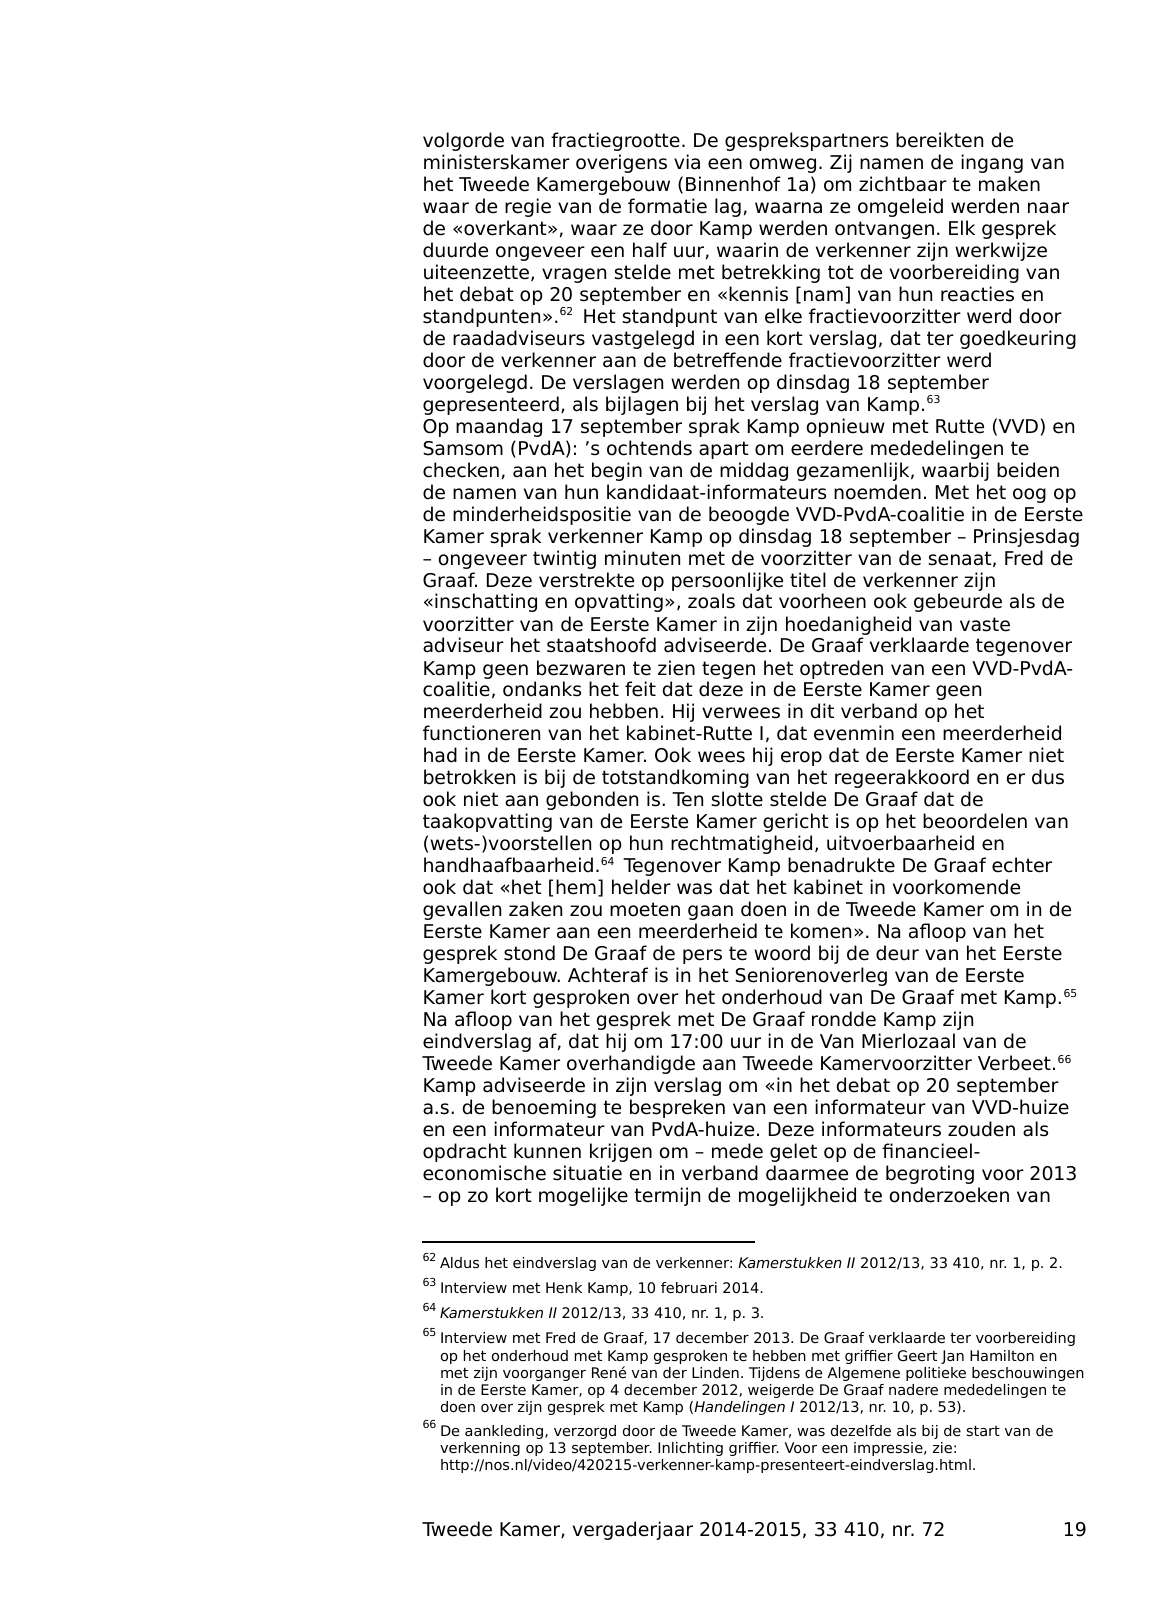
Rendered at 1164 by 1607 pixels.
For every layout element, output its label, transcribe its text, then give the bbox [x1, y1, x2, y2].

text Kamerstukken II 2012/13, 33 410, nr. 1, p. 3. [422, 1301, 1087, 1323]
text Aldus het eindverslag van de verkenner: Kamerstukken II 2012/13, 33 410, nr. 1, p. 2. [422, 1251, 1087, 1273]
text Interview met Fred de Graaf, 17 december 2013. De Graaf verklaarde ter voorbereiding op het onderhoud met Kamp gesproken te hebben met griffier Geert Jan Hamilton en met zijn voorganger René van der Linden. Tijdens de Algemene politieke beschouwingen in de Eerste Kamer, op 4 december 2012, weigerde De Graaf nadere mededelingen te doen over zijn gesprek met Kamp (Handelingen I 2012/13, nr. 10, p. 53). [422, 1326, 1087, 1416]
text De aankleding, verzorgd door de Tweede Kamer, was dezelfde als bij de start van de verkenning op 13 september. Inlichting griffier. Voor een impressie, zie: http://nos.nl/video/420215-verkenner-kamp-presenteert-eindverslag.html. [422, 1418, 1087, 1474]
text Interview met Henk Kamp, 10 februari 2014. [422, 1276, 1087, 1298]
text Na afloop van het gesprek met De Graaf rondde Kamp zijn eindverslag af, dat hij om 17:00 uur in de Van Mierlozaal van de Tweede Kamer overhandigde aan Tweede Kamervoorzitter Verbeet. Kamp adviseerde in zijn verslag om «in het debat op 20 september a.s. de benoeming te bespreken van een informateur van VVD-huize en een informateur van PvdA-huize. Deze informateurs zouden als opdracht kunnen krijgen om – mede gelet op de financieel-economische situatie en in verband daarmee de begroting voor 2013 – op zo kort mogelijke termijn de mogelijkheid te onderzoeken van [422, 1009, 1087, 1207]
text volgorde van fractiegrootte. De gesprekspartners bereikten de ministerskamer overigens via een omweg. Zij namen de ingang van het Tweede Kamergebouw (Binnenhof 1a) om zichtbaar te maken waar de regie van de formatie lag, waarna ze omgeleid werden naar de «overkant», waar ze door Kamp werden ontvangen. Elk gesprek duurde ongeveer een half uur, waarin de verkenner zijn werkwijze uiteenzette, vragen stelde met betrekking tot de voorbereiding van het debat op 20 september en «kennis [nam] van hun reacties en standpunten». Het standpunt van elke fractievoorzitter werd door de raadadviseurs vastgelegd in een kort verslag, dat ter goedkeuring door de verkenner aan de betreffende fractievoorzitter werd voorgelegd. De verslagen werden op dinsdag 18 september gepresenteerd, als bijlagen bij het verslag van Kamp. [422, 130, 1087, 416]
text Op maandag 17 september sprak Kamp opnieuw met Rutte (VVD) en Samsom (PvdA): ’s ochtends apart om eerdere mededelingen te checken, aan het begin van de middag gezamenlijk, waarbij beiden de namen van hun kandidaat-informateurs noemden. Met het oog op de minderheidspositie van de beoogde VVD-PvdA-coalitie in de Eerste Kamer sprak verkenner Kamp op dinsdag 18 september – Prinsjesdag – ongeveer twintig minuten met de voorzitter van de senaat, Fred de Graaf. Deze verstrekte op persoonlijke titel de verkenner zijn «inschatting en opvatting», zoals dat voorheen ook gebeurde als de voorzitter van de Eerste Kamer in zijn hoedanigheid van vaste adviseur het staatshoofd adviseerde. De Graaf verklaarde tegenover Kamp geen bezwaren te zien tegen het optreden van een VVD-PvdA-coalitie, ondanks het feit dat deze in de Eerste Kamer geen meerderheid zou hebben. Hij verwees in dit verband op het functioneren van het kabinet-Rutte I, dat evenmin een meerderheid had in de Eerste Kamer. Ook wees hij erop dat de Eerste Kamer niet betrokken is bij de totstandkoming van het regeerakkoord en er dus ook niet aan gebonden is. Ten slotte stelde De Graaf dat de taakopvatting van de Eerste Kamer gericht is op het beoordelen van (wets-)voorstellen op hun rechtmatigheid, uitvoerbaarheid en handhaafbaarheid. Tegenover Kamp benadrukte De Graaf echter ook dat «het [hem] helder was dat het kabinet in voorkomende gevallen zaken zou moeten gaan doen in de Tweede Kamer om in de Eerste Kamer aan een meerderheid te komen». Na afloop van het gesprek stond De Graaf de pers te woord bij de deur van het Eerste Kamergebouw. Achteraf is in het Seniorenoverleg van de Eerste Kamer kort gesproken over het onderhoud van De Graaf met Kamp. [422, 416, 1087, 1009]
